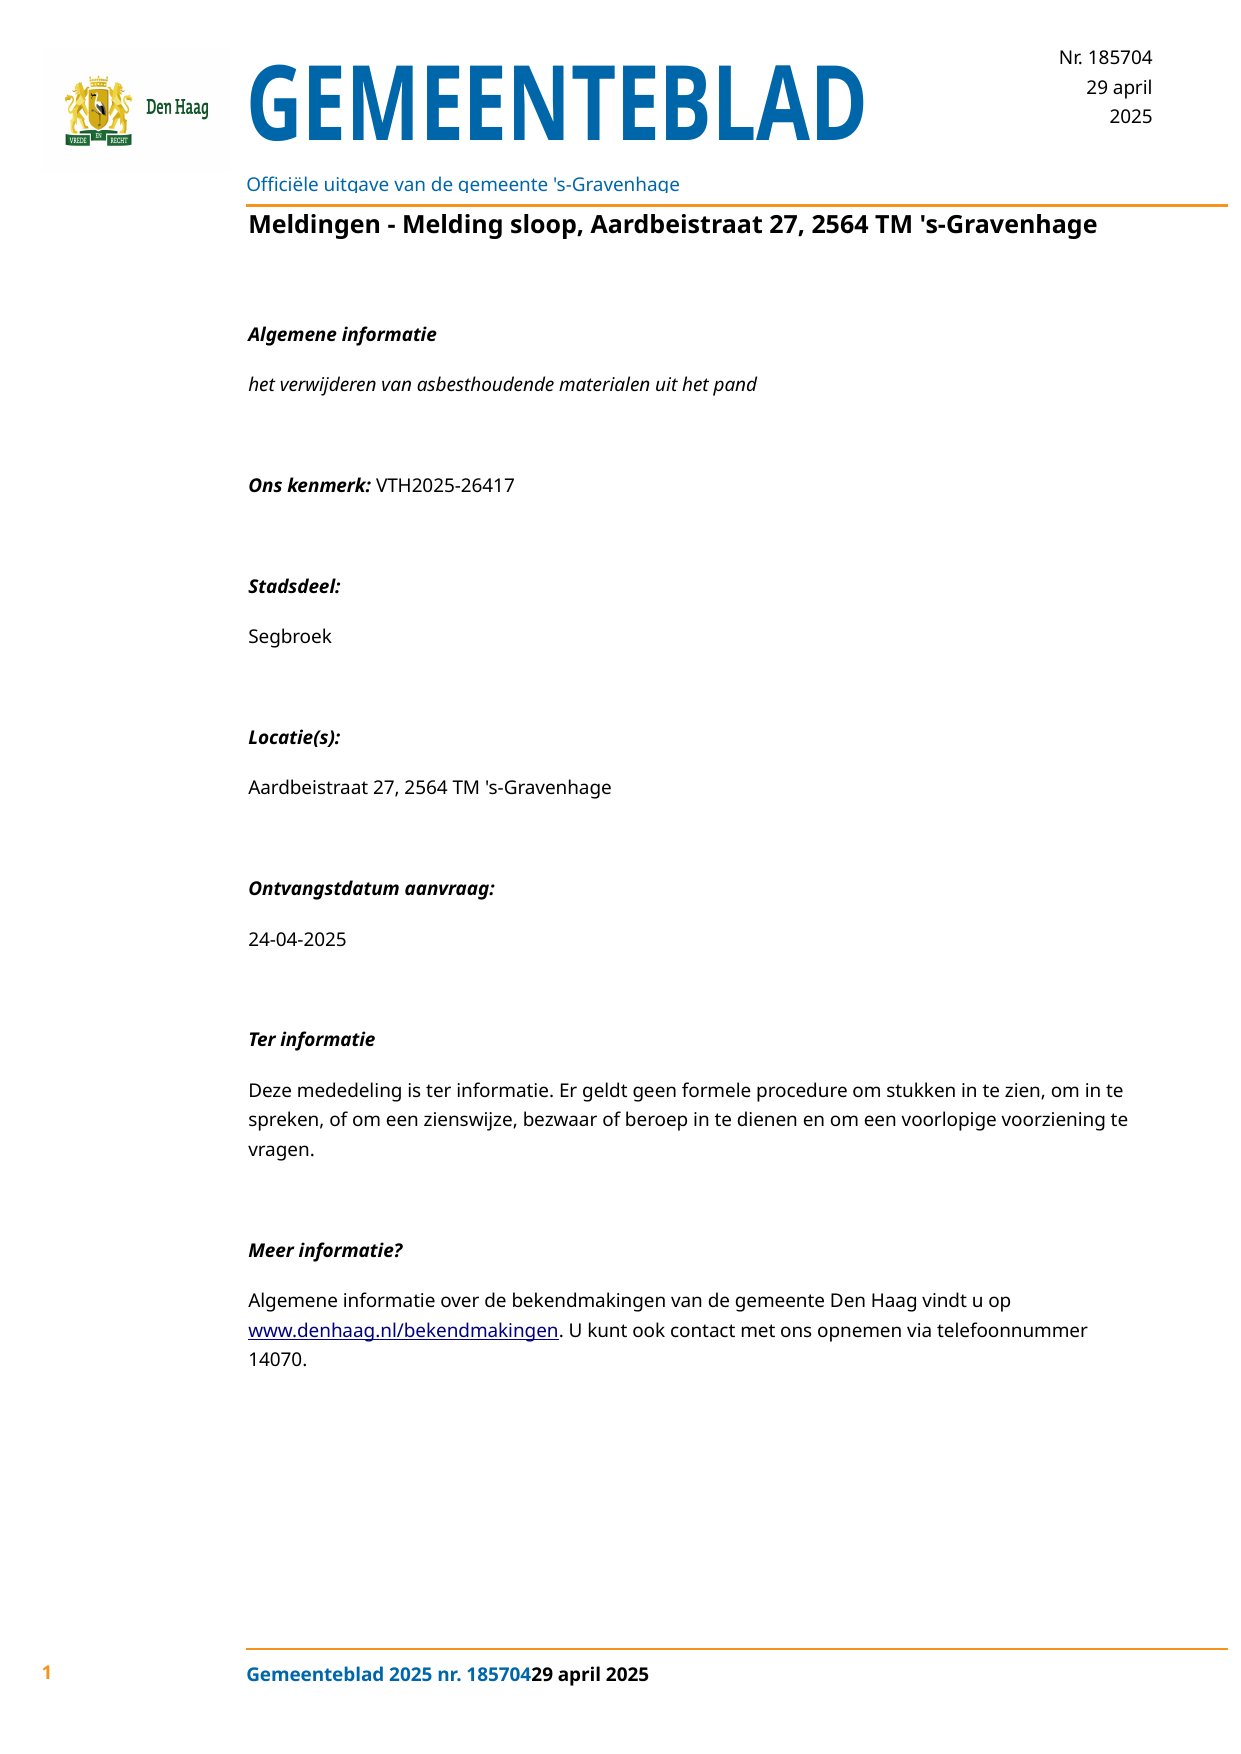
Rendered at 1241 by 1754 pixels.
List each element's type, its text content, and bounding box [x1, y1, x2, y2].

text Locatie(s): [248, 724, 1152, 750]
text Meer informatie? [248, 1237, 1152, 1263]
text Algemene informatie [248, 321, 1152, 346]
text het verwijderen van asbesthoudende materialen uit het pand [248, 371, 1152, 397]
text Stadsdeel: [248, 573, 1152, 598]
text 24-04-2025 [248, 926, 1152, 951]
text Deze mededeling is ter informatie. Er geldt geen formele procedure om stukken in te zien, om in te spreken, of om een zienswijze, bezwaar of beroep in te dienen en om een voorlopige voorziening te vragen. [248, 1077, 1152, 1162]
text Ter informatie [248, 1027, 1152, 1052]
text Meldingen - Melding sloop, Aardbeistraat 27, 2564 TM 's-Gravenhage [248, 207, 1152, 241]
text Ontvangstdatum aanvraag: [248, 875, 1152, 901]
text Aardbeistraat 27, 2564 TM 's-Gravenhage [248, 774, 1152, 800]
text Ons kenmerk: VTH2025-26417 [248, 472, 1152, 498]
text Algemene informatie over de bekendmakingen van de gemeente Den Haag vindt u op www.denhaag.nl/bekendmakingen. U kunt ook contact met ons opnemen via telefoonnummer 14070. [248, 1287, 1152, 1372]
picture [41, 47, 231, 172]
text Segbroek [248, 623, 1152, 649]
